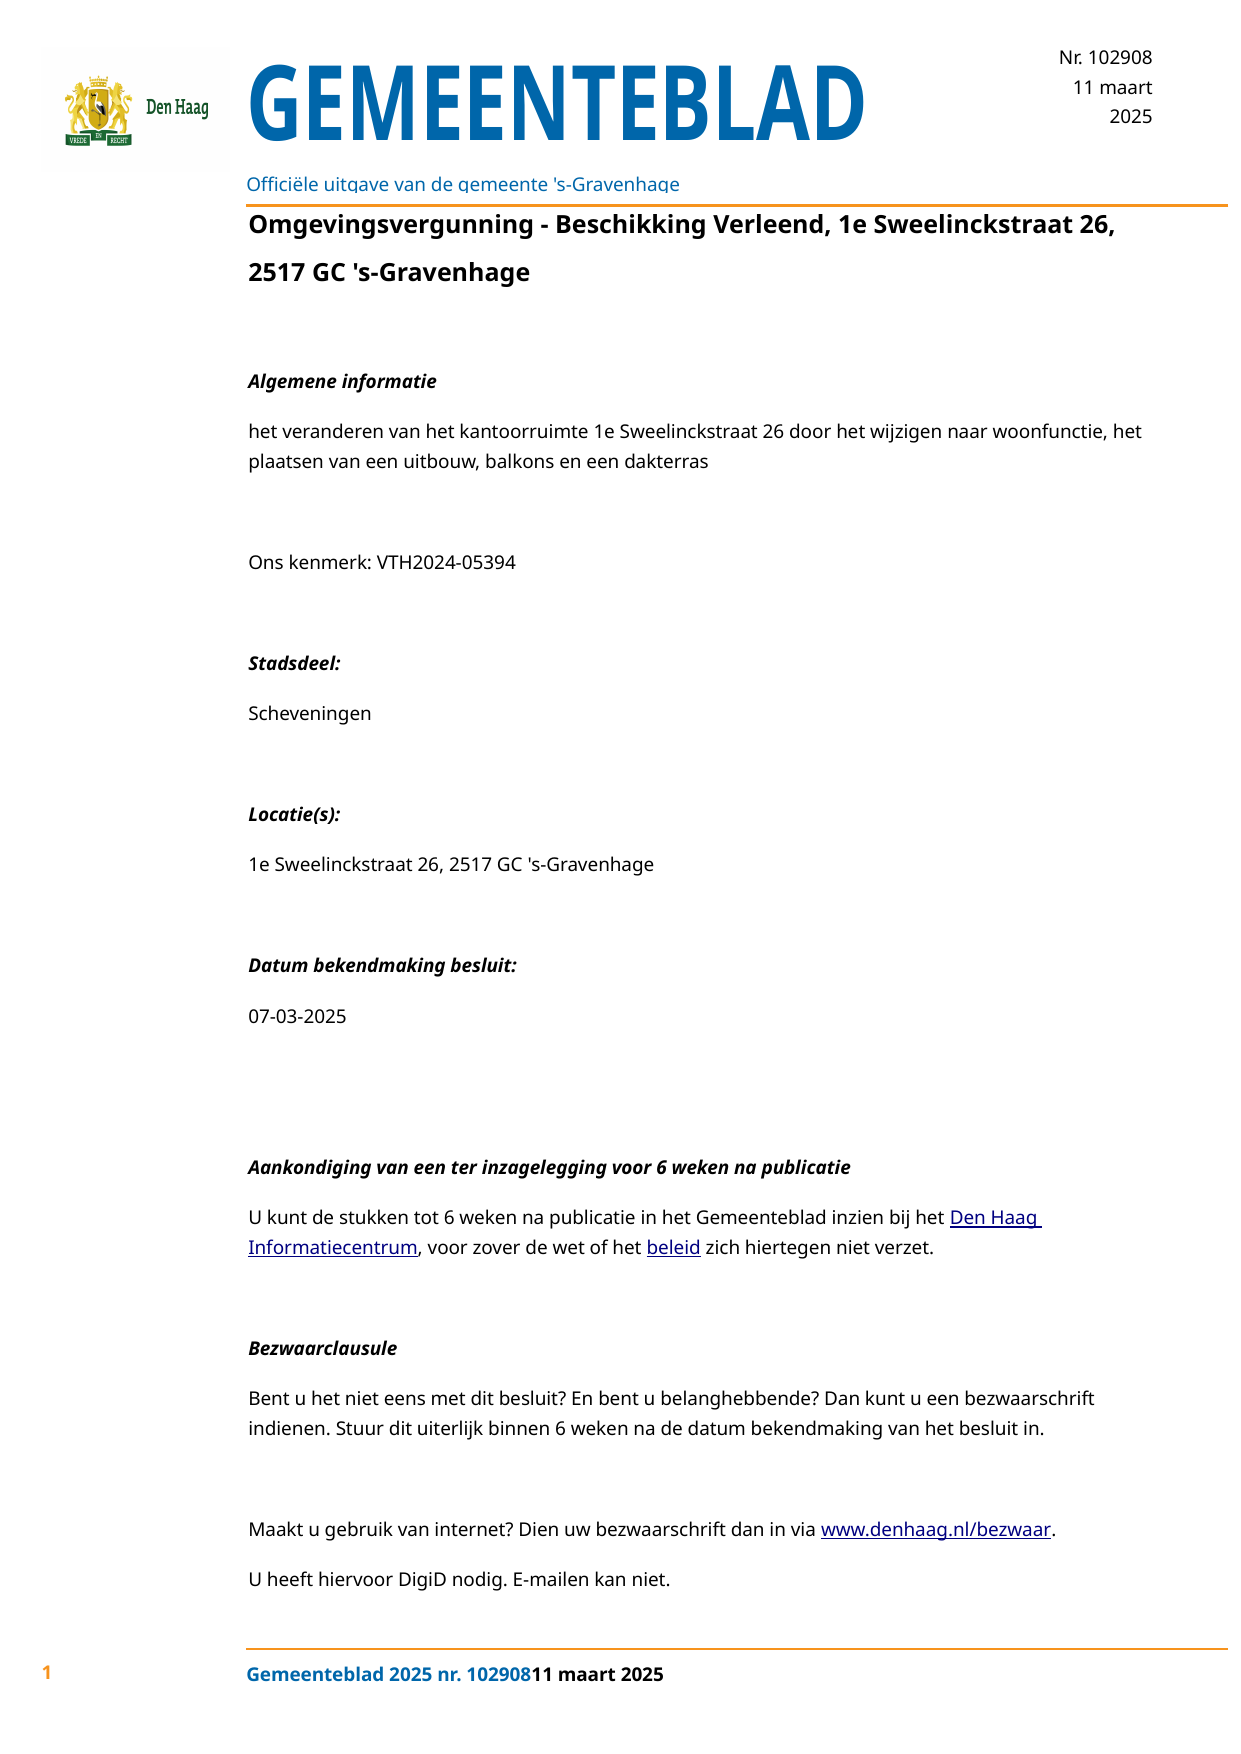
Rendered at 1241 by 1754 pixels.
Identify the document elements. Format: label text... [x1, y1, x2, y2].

text Datum bekendmaking besluit: [248, 952, 1152, 978]
text het veranderen van het kantoorruimte 1e Sweelinckstraat 26 door het wijzigen naar woonfunctie, het plaatsen van een uitbouw, balkons en een dakterras [248, 419, 1152, 474]
text Aankondiging van een ter inzagelegging voor 6 weken na publicatie [248, 1154, 1152, 1180]
text Ons kenmerk: VTH2024-05394 [248, 549, 1152, 575]
text Bent u het niet eens met dit besluit? En bent u belanghebbende? Dan kunt u een bezwaarschrift indienen. Stuur dit uiterlijk binnen 6 weken na de datum bekendmaking van het besluit in. [248, 1385, 1152, 1441]
text Scheveningen [248, 700, 1152, 726]
text U kunt de stukken tot 6 weken na publicatie in het Gemeenteblad inzien bij het Den Haag Informatiecentrum, voor zover de wet of het beleid zich hiertegen niet verzet. [248, 1204, 1152, 1260]
text U heeft hiervoor DigiD nodig. E-mailen kan niet. [248, 1566, 1152, 1592]
text 07-03-2025 [248, 1003, 1152, 1029]
text Stadsdeel: [248, 650, 1152, 676]
text Maakt u gebruik van internet? Dien uw bezwaarschrift dan in via www.denhaag.nl/bezwaar. [248, 1516, 1152, 1542]
text Locatie(s): [248, 801, 1152, 827]
picture [41, 47, 231, 172]
text Bezwaarclausule [248, 1335, 1152, 1361]
text Algemene informatie [248, 368, 1152, 394]
text Omgevingsvergunning - Beschikking Verleend, 1e Sweelinckstraat 26, 2517 GC 's-Gravenhage [248, 207, 1152, 288]
text 1e Sweelinckstraat 26, 2517 GC 's-Gravenhage [248, 852, 1152, 877]
